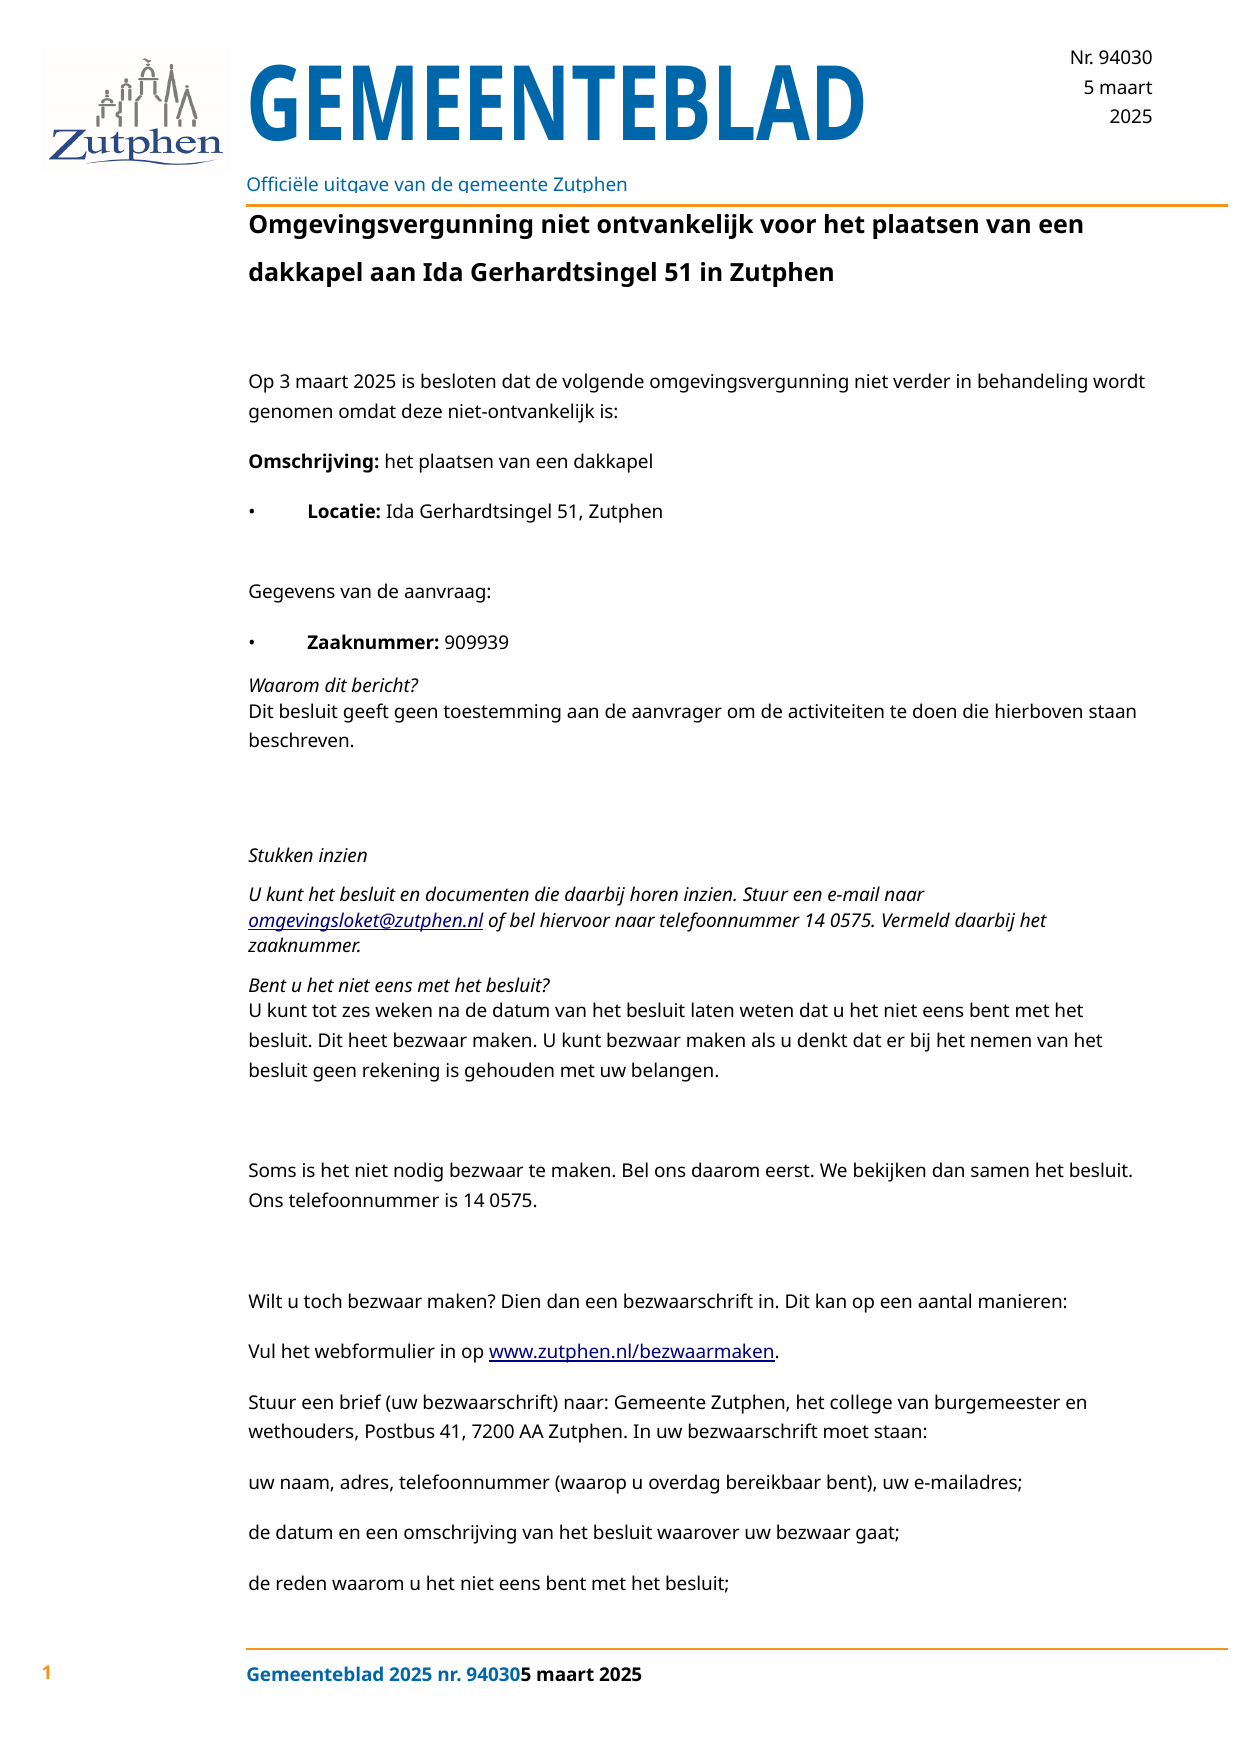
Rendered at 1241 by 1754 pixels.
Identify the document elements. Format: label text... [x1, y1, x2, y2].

text Gegevens van de aanvraag: [248, 579, 1152, 604]
text U kunt tot zes weken na de datum van het besluit laten weten dat u het niet eens bent met het besluit. Dit heet bezwaar maken. U kunt bezwaar maken als u denkt dat er bij het nemen van het besluit geen rekening is gehouden met uw belangen. [248, 998, 1152, 1083]
text U kunt het besluit en documenten die daarbij horen inzien. Stuur een e-mail naar omgevingsloket@zutphen.nl of bel hiervoor naar telefoonnummer 14 0575. Vermeld daarbij het zaaknummer. [248, 881, 1152, 958]
text Op 3 maart 2025 is besloten dat de volgende omgevingsvergunning niet verder in behandeling wordt genomen omdat deze niet-ontvankelijk is: [248, 368, 1152, 424]
text Wilt u toch bezwaar maken? Dien dan een bezwaarschrift in. Dit kan op een aantal manieren: [248, 1288, 1152, 1314]
picture [41, 47, 231, 172]
text Omschrijving: het plaatsen van een dakkapel [248, 448, 1152, 474]
text Omgevingsvergunning niet ontvankelijk voor het plaatsen van een dakkapel aan Ida Gerhardtsingel 51 in Zutphen [248, 207, 1152, 288]
text uw naam, adres, telefoonnummer (waarop u overdag bereikbaar bent), uw e-mailadres; [248, 1469, 1152, 1495]
text Bent u het niet eens met het besluit? [248, 972, 1152, 998]
text Stukken inzien [248, 842, 1152, 868]
text Vul het webformulier in op www.zutphen.nl/bezwaarmaken. [248, 1338, 1152, 1364]
text de reden waarom u het niet eens bent met het besluit; [248, 1570, 1152, 1596]
list Zaaknummer: 909939 [248, 629, 1152, 655]
list Locatie: Ida Gerhardtsingel 51, Zutphen [248, 499, 1152, 524]
text Waarom dit bericht? [248, 672, 1152, 698]
text de datum en een omschrijving van het besluit waarover uw bezwaar gaat; [248, 1519, 1152, 1545]
text Dit besluit geeft geen toestemming aan de aanvrager om de activiteiten te doen die hierboven staan beschreven. [248, 698, 1152, 753]
text Stuur een brief (uw bezwaarschrift) naar: Gemeente Zutphen, het college van burgemeester en wethouders, Postbus 41, 7200 AA Zutphen. In uw bezwaarschrift moet staan: [248, 1389, 1152, 1444]
text Soms is het niet nodig bezwaar te maken. Bel ons daarom eerst. We bekijken dan samen het besluit. Ons telefoonnummer is 14 0575. [248, 1158, 1152, 1213]
